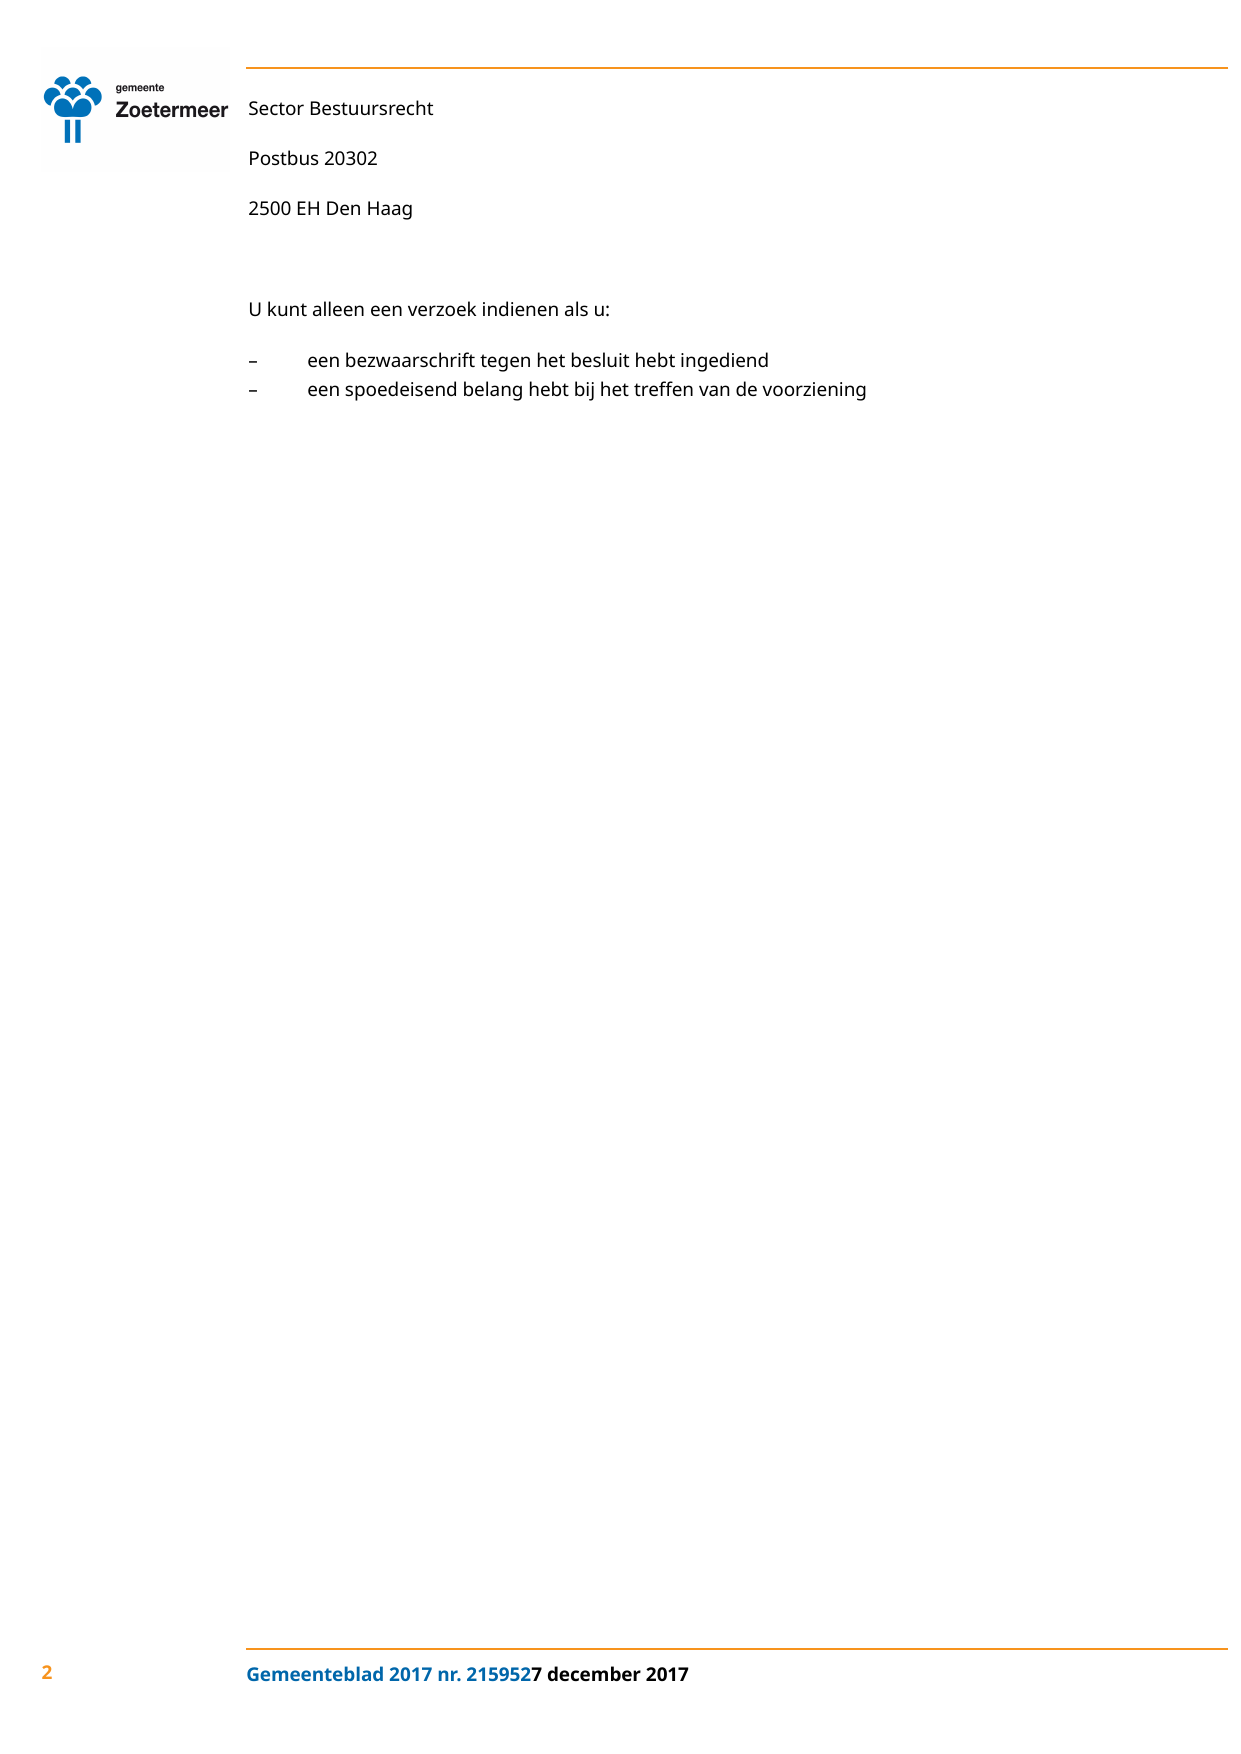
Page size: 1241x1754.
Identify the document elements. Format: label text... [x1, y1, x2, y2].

list een spoedeisend belang hebt bij het treffen van de voorziening [248, 376, 1152, 402]
text U kunt alleen een verzoek indienen als u: [248, 296, 1152, 322]
text Postbus 20302 [248, 145, 1152, 171]
picture [41, 47, 231, 172]
list een bezwaarschrift tegen het besluit hebt ingediend [248, 347, 1152, 373]
text Sector Bestuursrecht [248, 95, 1152, 121]
text 2500 EH Den Haag [248, 196, 1152, 221]
